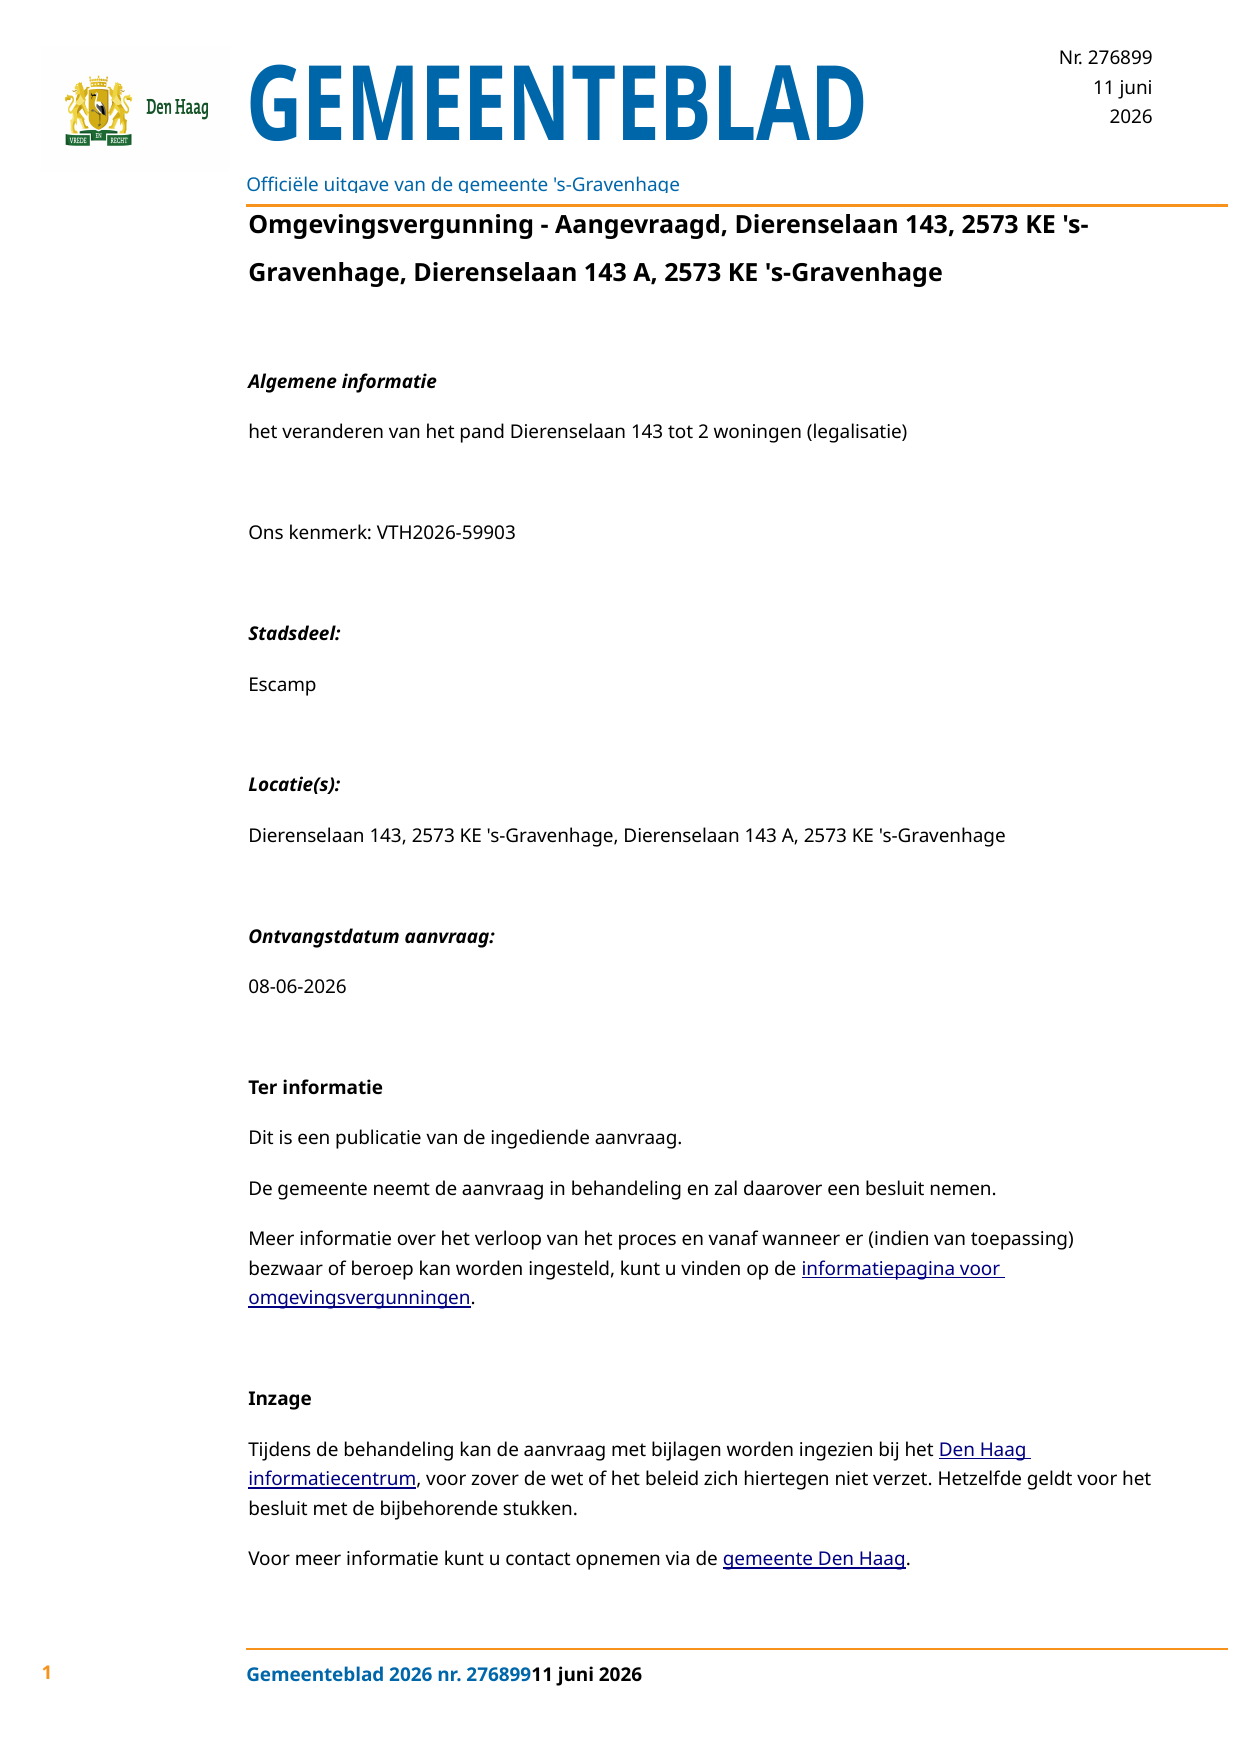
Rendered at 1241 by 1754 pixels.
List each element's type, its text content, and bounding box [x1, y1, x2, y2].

text Inzage [248, 1385, 1152, 1411]
picture [41, 47, 231, 172]
text Locatie(s): [248, 772, 1152, 797]
text Escamp [248, 671, 1152, 697]
text Dierenselaan 143, 2573 KE 's-Gravenhage, Dierenselaan 143 A, 2573 KE 's-Gravenhage [248, 822, 1152, 848]
text Algemene informatie [248, 368, 1152, 394]
text De gemeente neemt de aanvraag in behandeling en zal daarover een besluit nemen. [248, 1175, 1152, 1201]
text Stadsdeel: [248, 620, 1152, 646]
text Omgevingsvergunning - Aangevraagd, Dierenselaan 143, 2573 KE 's-Gravenhage, Dierenselaan 143 A, 2573 KE 's-Gravenhage [248, 207, 1152, 288]
text Ons kenmerk: VTH2026-59903 [248, 519, 1152, 545]
text Tijdens de behandeling kan de aanvraag met bijlagen worden ingezien bij het Den Haag informatiecentrum, voor zover de wet of het beleid zich hiertegen niet verzet. Hetzelfde geldt voor het besluit met de bijbehorende stukken. [248, 1436, 1152, 1521]
text Dit is een publicatie van de ingediende aanvraag. [248, 1124, 1152, 1150]
text Ontvangstdatum aanvraag: [248, 923, 1152, 949]
text het veranderen van het pand Dierenselaan 143 tot 2 woningen (legalisatie) [248, 419, 1152, 444]
text 08-06-2026 [248, 973, 1152, 999]
text Meer informatie over het verloop van het proces en vanaf wanneer er (indien van toepassing) bezwaar of beroep kan worden ingesteld, kunt u vinden op de informatiepagina voor omgevingsvergunningen. [248, 1225, 1152, 1310]
text Ter informatie [248, 1074, 1152, 1100]
text Voor meer informatie kunt u contact opnemen via de gemeente Den Haag. [248, 1545, 1152, 1571]
